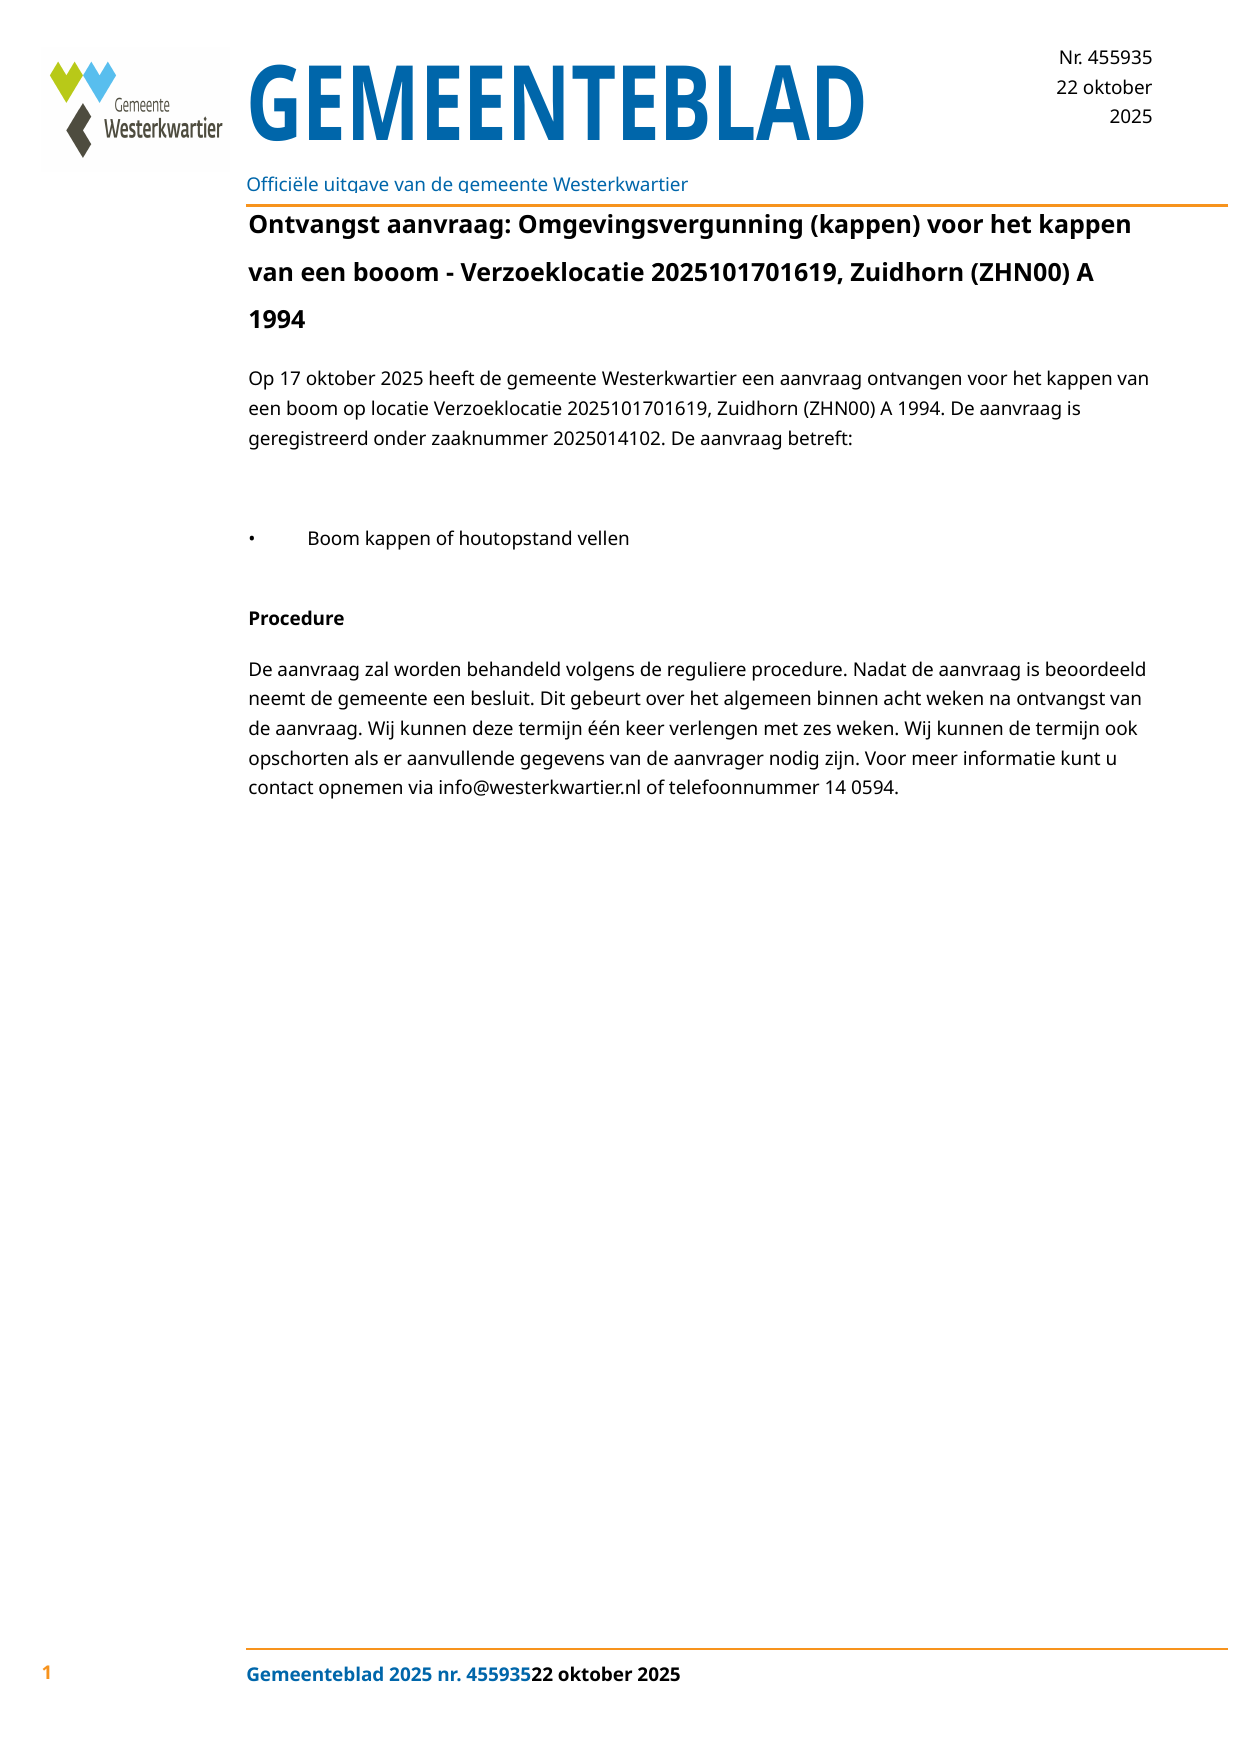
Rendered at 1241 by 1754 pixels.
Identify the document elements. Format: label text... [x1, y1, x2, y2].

list Boom kappen of houtopstand vellen [248, 526, 1152, 551]
text Ontvangst aanvraag: Omgevingsvergunning (kappen) voor het kappen van een booom - Verzoeklocatie 2025101701619, Zuidhorn (ZHN00) A 1994 [248, 207, 1152, 336]
text De aanvraag zal worden behandeld volgens de reguliere procedure. Nadat de aanvraag is beoordeeld neemt de gemeente een besluit. Dit gebeurt over het algemeen binnen acht weken na ontvangst van de aanvraag. Wij kunnen deze termijn één keer verlengen met zes weken. Wij kunnen de termijn ook opschorten als er aanvullende gegevens van de aanvrager nodig zijn. Voor meer informatie kunt u contact opnemen via info@westerkwartier.nl of telefoonnummer 14 0594. [248, 656, 1152, 800]
text Op 17 oktober 2025 heeft de gemeente Westerkwartier een aanvraag ontvangen voor het kappen van een boom op locatie Verzoeklocatie 2025101701619, Zuidhorn (ZHN00) A 1994. De aanvraag is geregistreerd onder zaaknummer 2025014102. De aanvraag betreft: [248, 366, 1152, 450]
picture [41, 47, 231, 172]
text Procedure [248, 606, 1152, 631]
